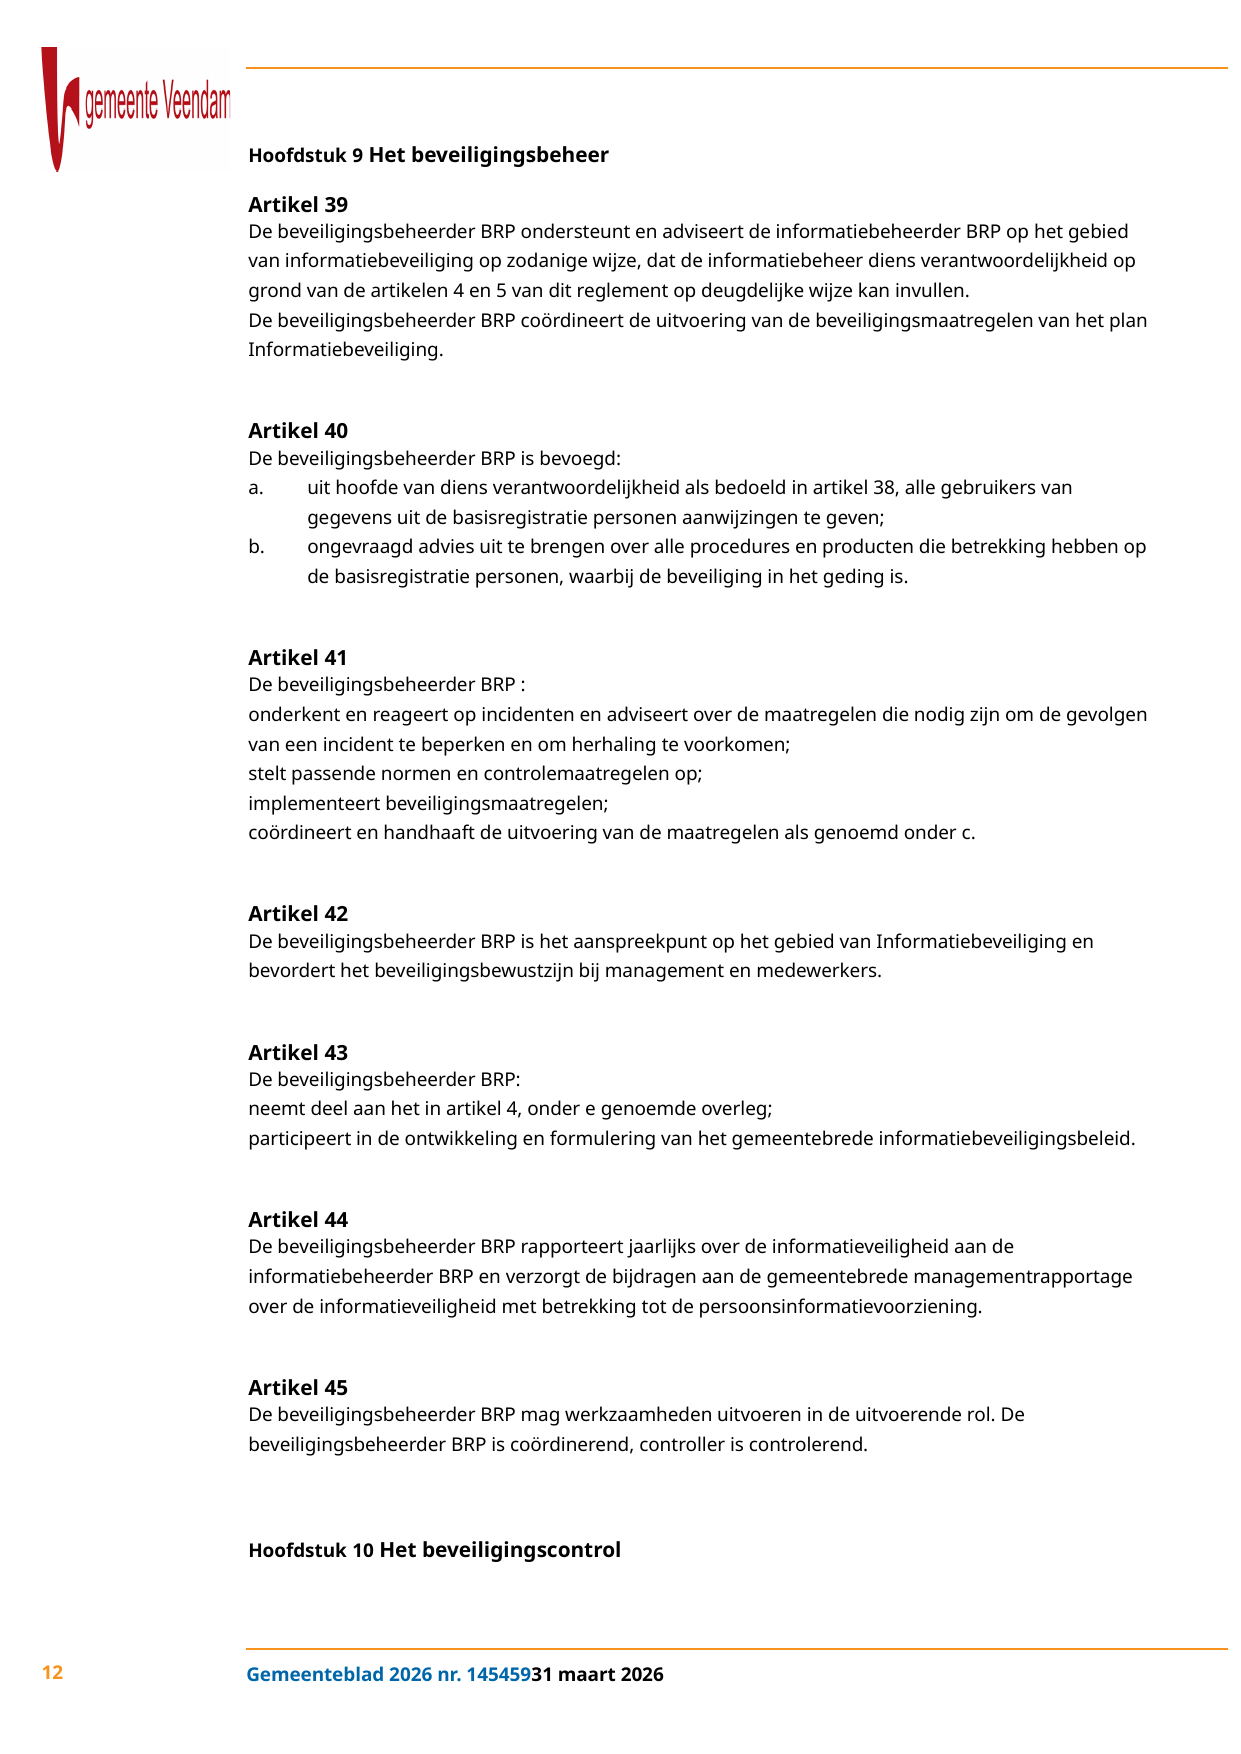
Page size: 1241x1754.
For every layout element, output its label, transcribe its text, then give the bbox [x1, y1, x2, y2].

text Artikel 45 [248, 1373, 1152, 1401]
text Artikel 44 [248, 1205, 1152, 1234]
text onderkent en reageert op incidenten en adviseert over de maatregelen die nodig zijn om de gevolgen van een incident te beperken en om herhaling te voorkomen; [248, 701, 1152, 757]
text Artikel 43 [248, 1038, 1152, 1066]
text De beveiligingsbeheerder BRP rapporteert jaarlijks over de informatieveiligheid aan de informatiebeheerder BRP en verzorgt de bijdragen aan de gemeentebrede managementrapportage over de informatieveiligheid met betrekking tot de persoonsinformatievoorziening. [248, 1234, 1152, 1318]
text stelt passende normen en controlemaatregelen op; [248, 760, 1152, 786]
list uit hoofde van diens verantwoordelijkheid als bedoeld in artikel 38, alle gebruikers van gegevens uit de basisregistratie personen aanwijzingen te geven; [248, 474, 1152, 530]
text De beveiligingsbeheerder BRP ondersteunt en adviseert de informatiebeheerder BRP op het gebied van informatiebeveiliging op zodanige wijze, dat de informatiebeheer diens verantwoordelijkheid op grond van de artikelen 4 en 5 van dit reglement op deugdelijke wijze kan invullen. [248, 218, 1152, 303]
text Artikel 39 [248, 190, 1152, 218]
list ongevraagd advies uit te brengen over alle procedures en producten die betrekking hebben op de basisregistratie personen, waarbij de beveiliging in het geding is. [248, 534, 1152, 589]
text De beveiligingsbeheerder BRP coördineert de uitvoering van de beveiligingsmaatregelen van het plan Informatiebeveiliging. [248, 307, 1152, 362]
text Hoofdstuk 9 Het beveiligingsbeheer [248, 140, 1152, 169]
text De beveiligingsbeheerder BRP is bevoegd: [248, 445, 1152, 471]
text participeert in de ontwikkeling en formulering van het gemeentebrede informatiebeveiligingsbeleid. [248, 1125, 1152, 1151]
text Artikel 41 [248, 643, 1152, 672]
picture [41, 47, 231, 172]
text neemt deel aan het in artikel 4, onder e genoemde overleg; [248, 1096, 1152, 1121]
text Artikel 42 [248, 899, 1152, 928]
text De beveiligingsbeheerder BRP mag werkzaamheden uitvoeren in de uitvoerende rol. De beveiligingsbeheerder BRP is coördinerend, controller is controlerend. [248, 1401, 1152, 1457]
text Artikel 40 [248, 416, 1152, 445]
text De beveiligingsbeheerder BRP is het aanspreekpunt op het gebied van Informatiebeveiliging en bevordert het beveiligingsbewustzijn bij management en medewerkers. [248, 928, 1152, 983]
text coördineert en handhaaft de uitvoering van de maatregelen als genoemd onder c. [248, 819, 1152, 845]
text implementeert beveiligingsmaatregelen; [248, 790, 1152, 816]
text De beveiligingsbeheerder BRP : [248, 672, 1152, 697]
text De beveiligingsbeheerder BRP: [248, 1066, 1152, 1092]
text Hoofdstuk 10 Het beveiligingscontrol [248, 1536, 1152, 1564]
